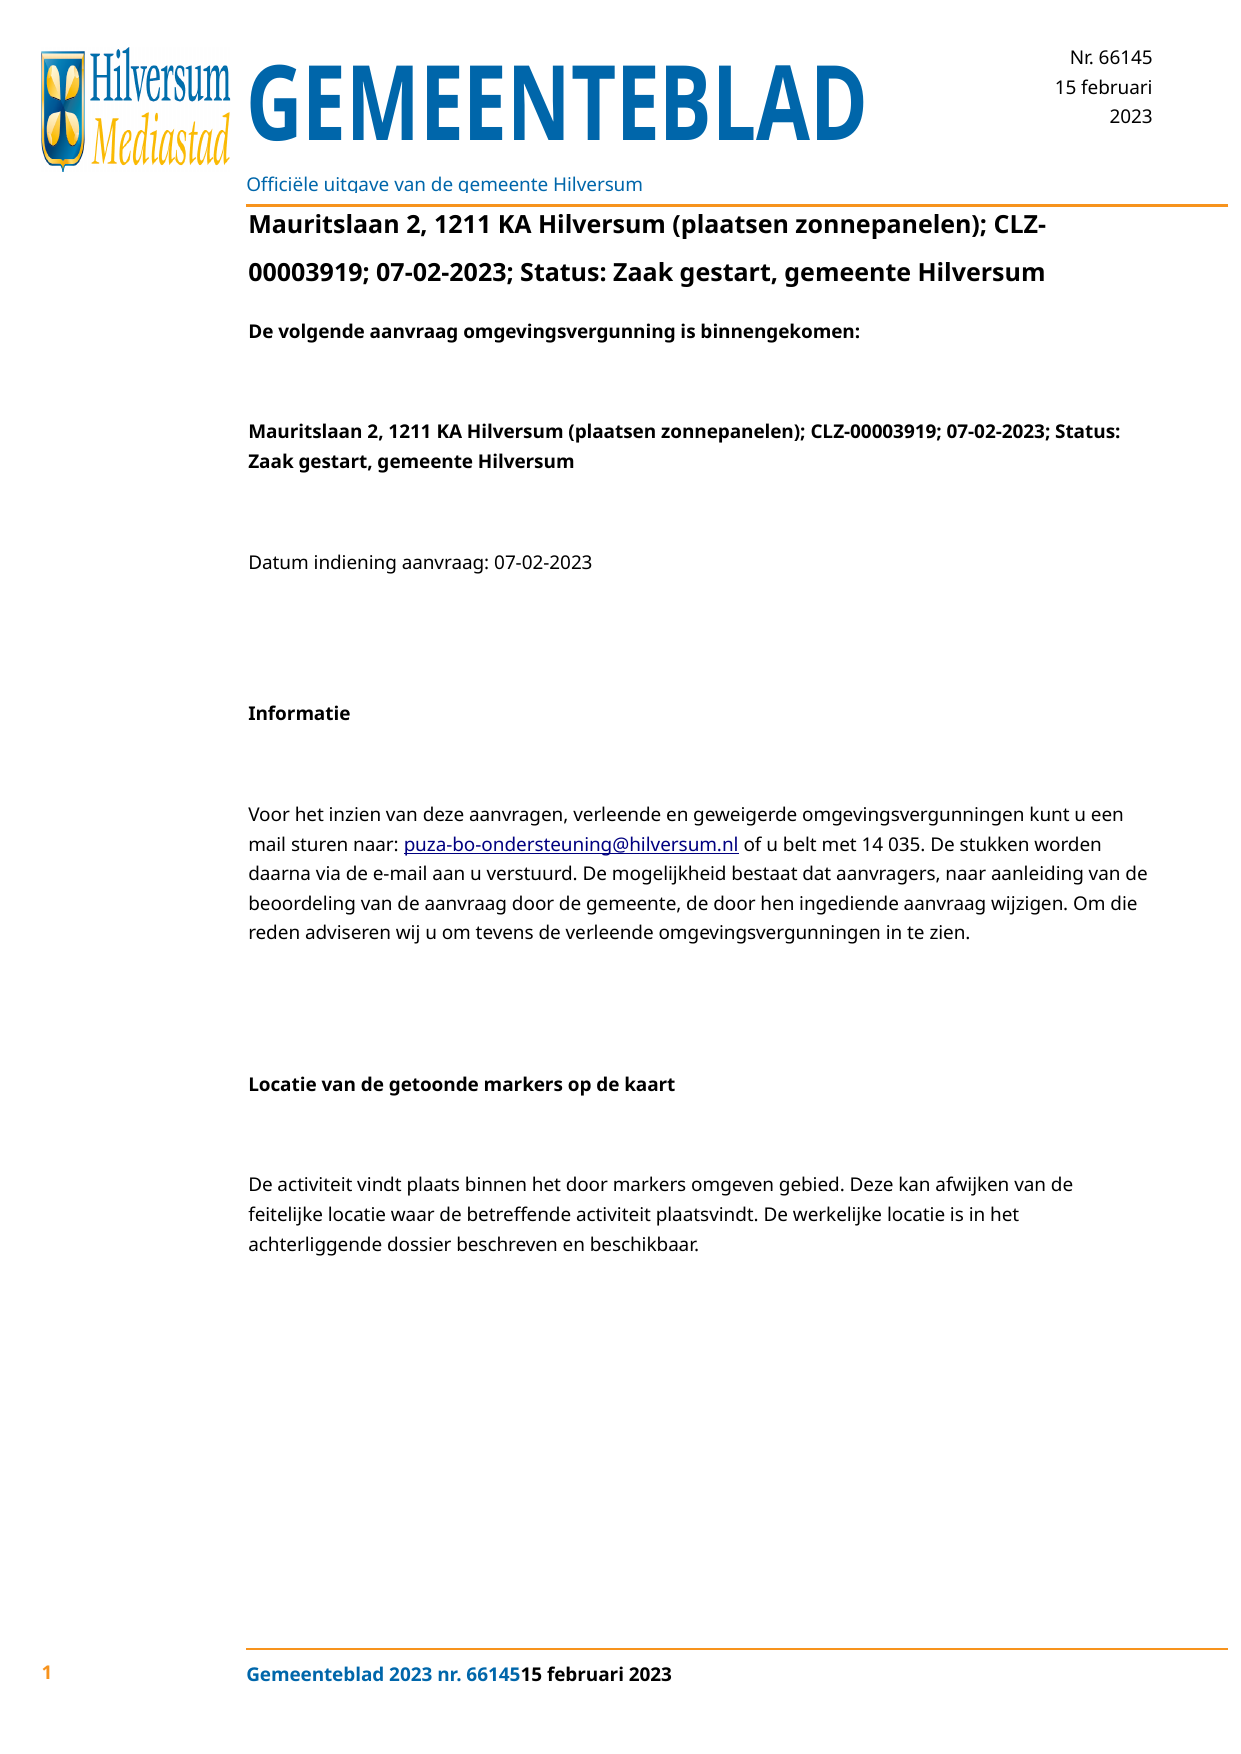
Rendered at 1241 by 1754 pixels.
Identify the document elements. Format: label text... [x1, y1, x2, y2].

picture [41, 47, 231, 172]
text Locatie van de getoonde markers op de kaart [248, 1071, 1152, 1097]
text De activiteit vindt plaats binnen het door markers omgeven gebied. Deze kan afwijken van de feitelijke locatie waar de betreffende activiteit plaatsvindt. De werkelijke locatie is in het achterliggende dossier beschreven en beschikbaar. [248, 1172, 1152, 1257]
text De volgende aanvraag omgevingsvergunning is binnengekomen: [248, 318, 1152, 344]
text Mauritslaan 2, 1211 KA Hilversum (plaatsen zonnepanelen); CLZ-00003919; 07-02-2023; Status: Zaak gestart, gemeente Hilversum [248, 207, 1152, 288]
text Voor het inzien van deze aanvragen, verleende en geweigerde omgevingsvergunningen kunt u een mail sturen naar: puza-bo-ondersteuning@hilversum.nl of u belt met 14 035. De stukken worden daarna via de e-mail aan u verstuurd. De mogelijkheid bestaat dat aanvragers, naar aanleiding van de beoordeling van de aanvraag door de gemeente, de door hen ingediende aanvraag wijzigen. Om die reden adviseren wij u om tevens de verleende omgevingsvergunningen in te zien. [248, 801, 1152, 945]
text Datum indiening aanvraag: 07-02-2023 [248, 549, 1152, 575]
text Informatie [248, 700, 1152, 726]
text Mauritslaan 2, 1211 KA Hilversum (plaatsen zonnepanelen); CLZ-00003919; 07-02-2023; Status: Zaak gestart, gemeente Hilversum [248, 419, 1152, 474]
